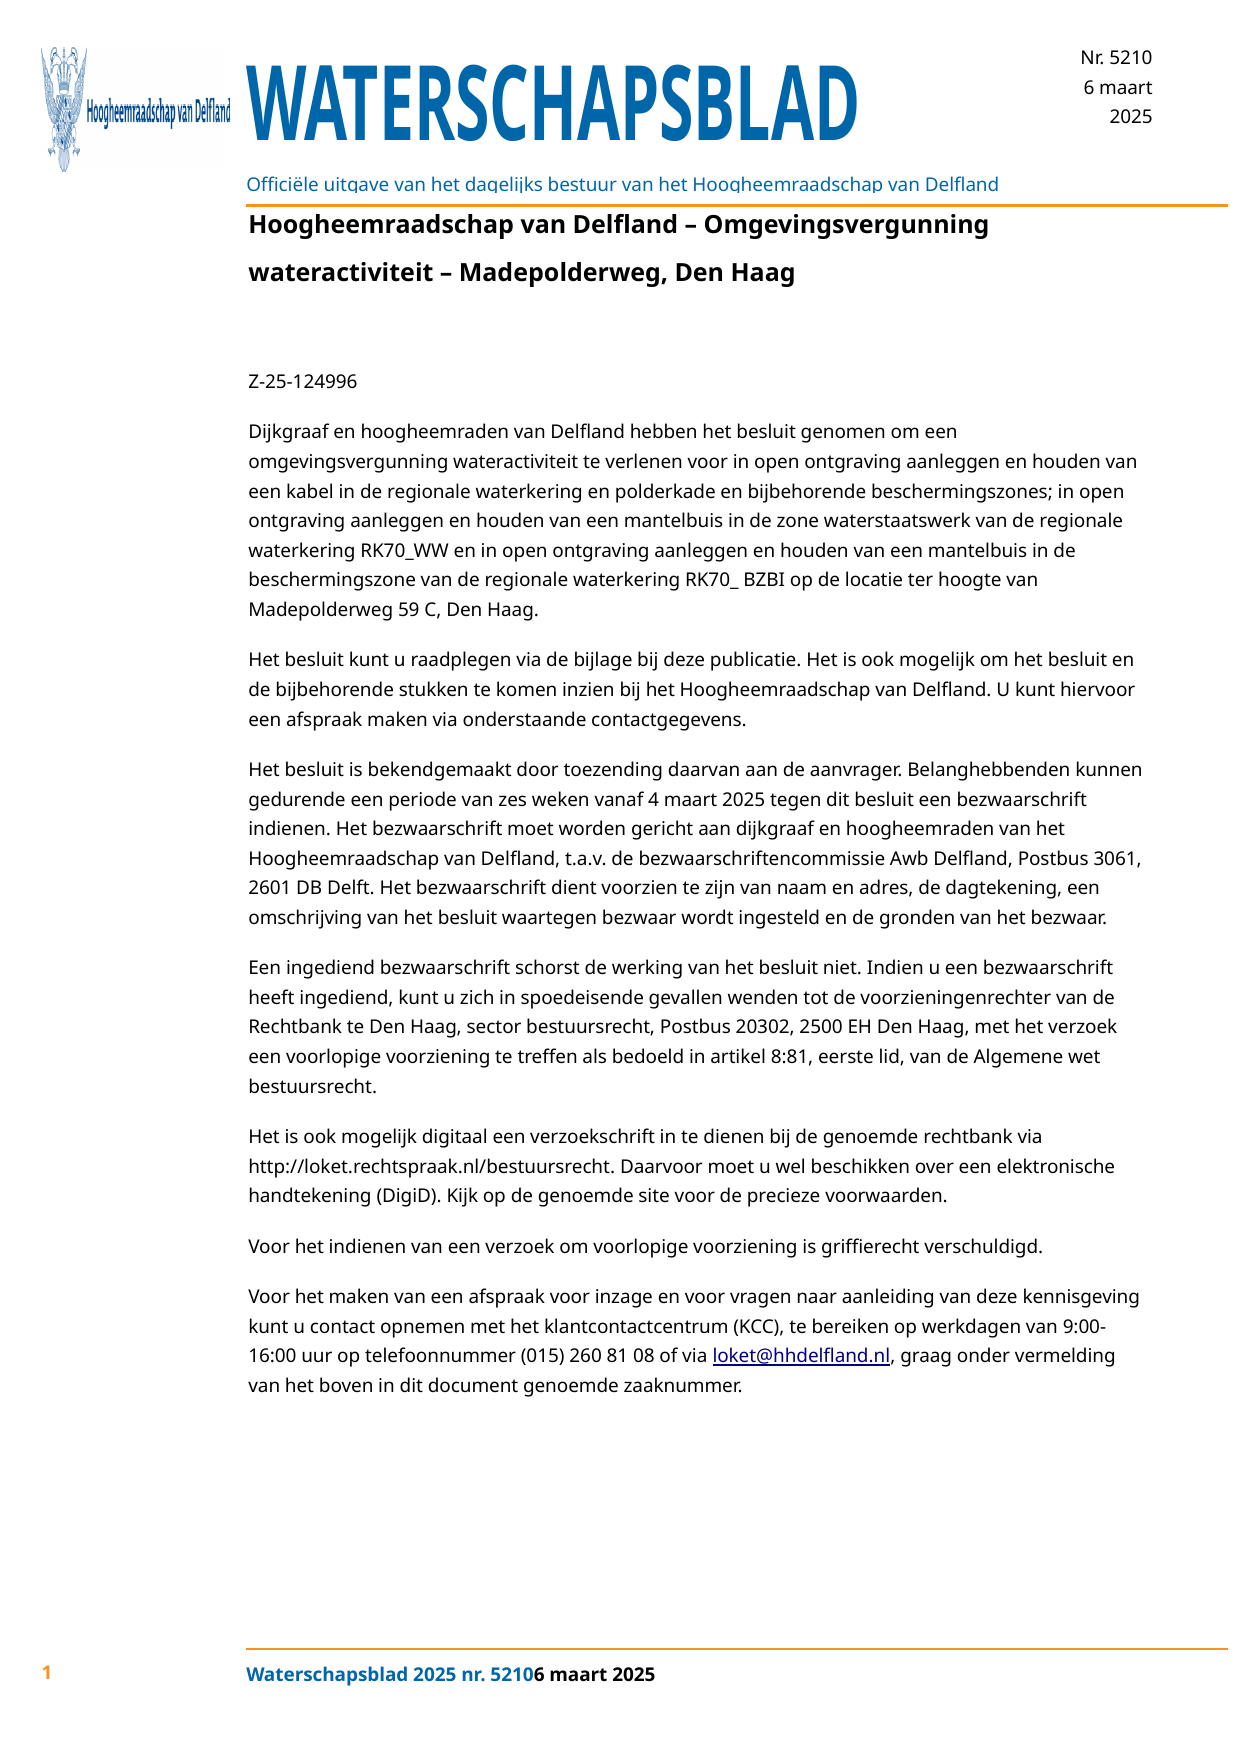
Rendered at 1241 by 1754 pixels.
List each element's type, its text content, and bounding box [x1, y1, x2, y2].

text Voor het indienen van een verzoek om voorlopige voorziening is griffierecht verschuldigd. [248, 1233, 1152, 1259]
text Een ingediend bezwaarschrift schorst de werking van het besluit niet. Indien u een bezwaarschrift heeft ingediend, kunt u zich in spoedeisende gevallen wenden tot de voorzieningenrechter van de Rechtbank te Den Haag, sector bestuursrecht, Postbus 20302, 2500 EH Den Haag, met het verzoek een voorlopige voorziening te treffen als bedoeld in artikel 8:81, eerste lid, van de Algemene wet bestuursrecht. [248, 954, 1152, 1099]
text Voor het maken van een afspraak voor inzage en voor vragen naar aanleiding van deze kennisgeving kunt u contact opnemen met het klantcontactcentrum (KCC), te bereiken op werkdagen van 9:00-16:00 uur op telefoonnummer (015) 260 81 08 of via loket@hhdelfland.nl, graag onder vermelding van het boven in dit document genoemde zaaknummer. [248, 1283, 1152, 1398]
picture [41, 47, 231, 172]
text Z-25-124996 [248, 368, 1152, 394]
text Het besluit kunt u raadplegen via de bijlage bij deze publicatie. Het is ook mogelijk om het besluit en de bijbehorende stukken te komen inzien bij het Hoogheemraadschap van Delfland. U kunt hiervoor een afspraak maken via onderstaande contactgegevens. [248, 647, 1152, 732]
text Dijkgraaf en hoogheemraden van Delfland hebben het besluit genomen om een omgevingsvergunning wateractiviteit te verlenen voor in open ontgraving aanleggen en houden van een kabel in de regionale waterkering en polderkade en bijbehorende beschermingszones; in open ontgraving aanleggen en houden van een mantelbuis in de zone waterstaatswerk van de regionale waterkering RK70_WW en in open ontgraving aanleggen en houden van een mantelbuis in de beschermingszone van de regionale waterkering RK70_ BZBI op de locatie ter hoogte van Madepolderweg 59 C, Den Haag. [248, 419, 1152, 622]
text Hoogheemraadschap van Delfland – Omgevingsvergunning wateractiviteit – Madepolderweg, Den Haag [248, 207, 1152, 288]
text Het besluit is bekendgemaakt door toezending daarvan aan de aanvrager. Belanghebbenden kunnen gedurende een periode van zes weken vanaf 4 maart 2025 tegen dit besluit een bezwaarschrift indienen. Het bezwaarschrift moet worden gericht aan dijkgraaf en hoogheemraden van het Hoogheemraadschap van Delfland, t.a.v. de bezwaarschriftencommissie Awb Delfland, Postbus 3061, 2601 DB Delft. Het bezwaarschrift dient voorzien te zijn van naam en adres, de dagtekening, een omschrijving van het besluit waartegen bezwaar wordt ingesteld en de gronden van het bezwaar. [248, 756, 1152, 930]
text Het is ook mogelijk digitaal een verzoekschrift in te dienen bij de genoemde rechtbank via http://loket.rechtspraak.nl/bestuursrecht. Daarvoor moet u wel beschikken over een elektronische handtekening (DigiD). Kijk op de genoemde site voor de precieze voorwaarden. [248, 1123, 1152, 1208]
